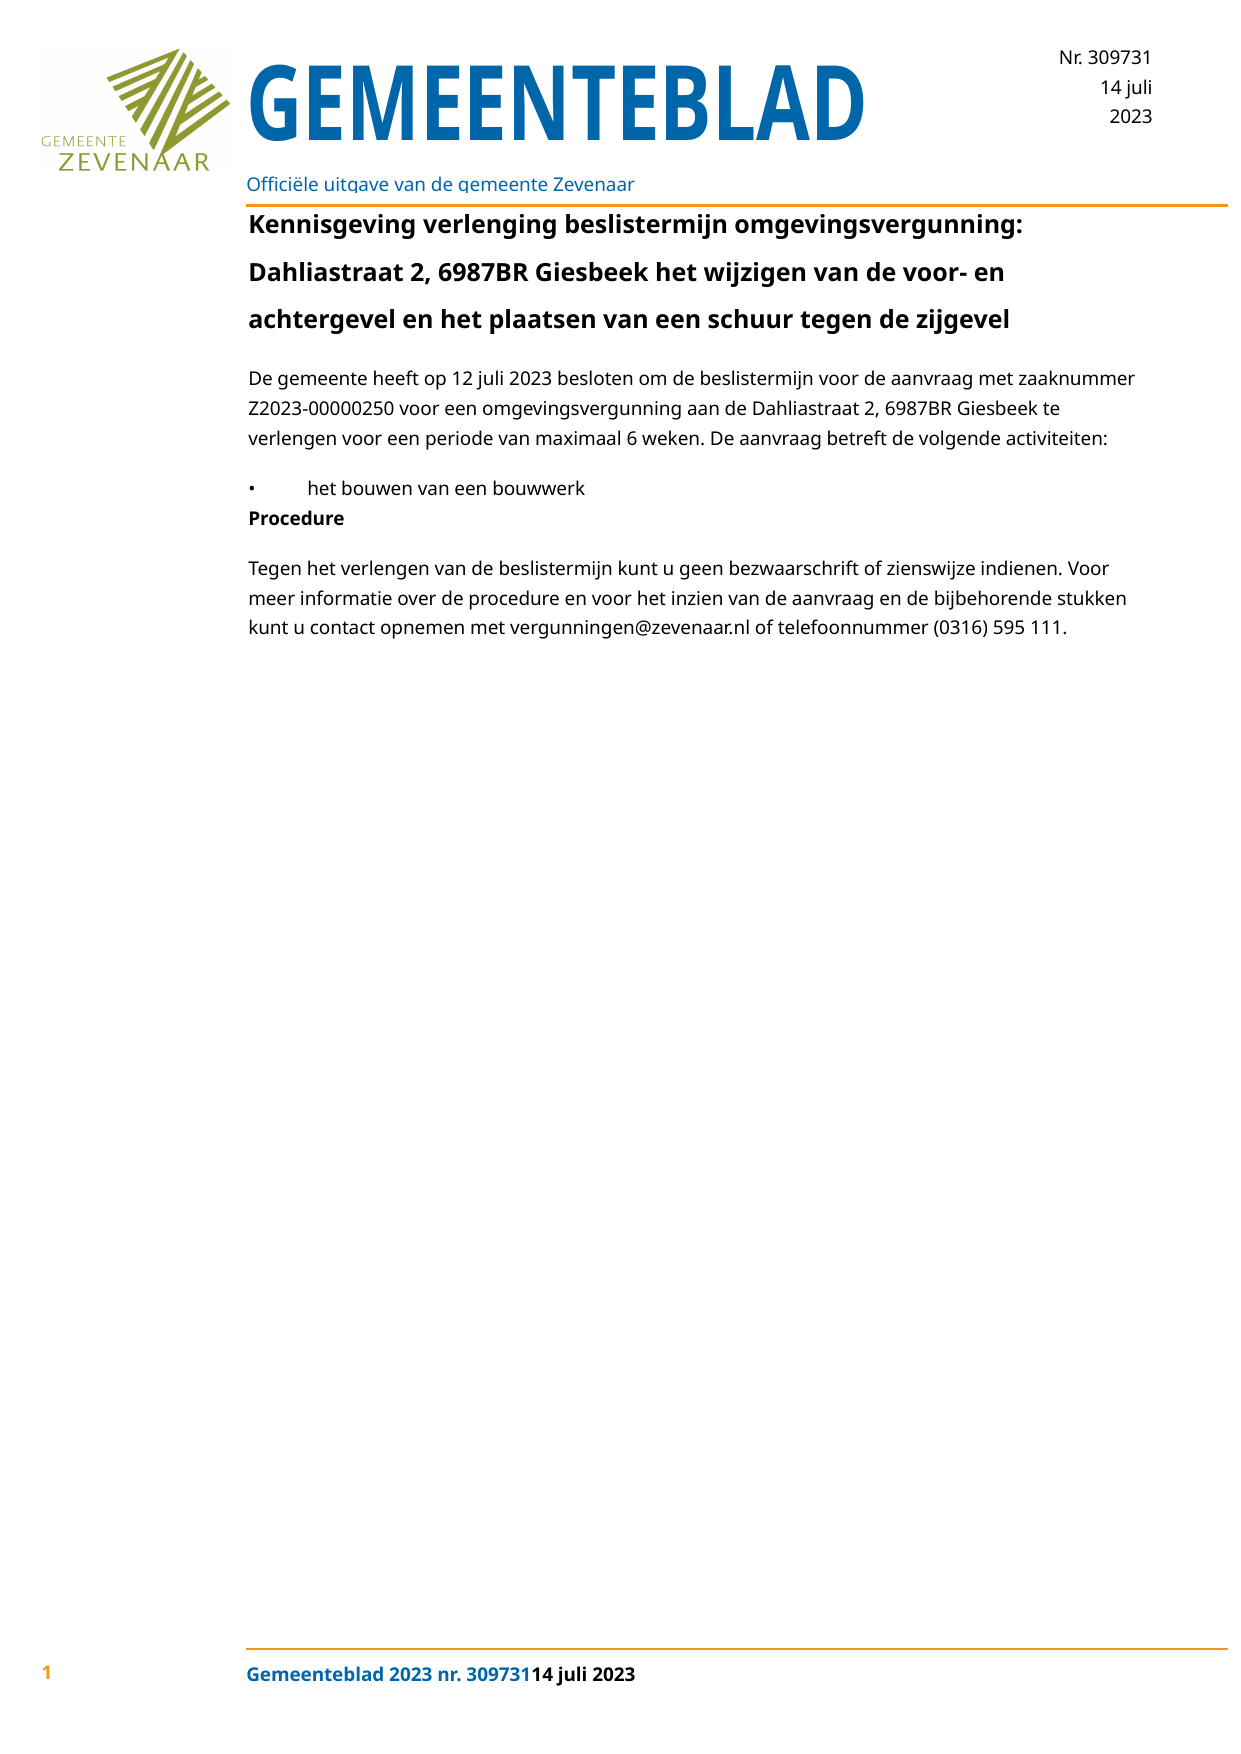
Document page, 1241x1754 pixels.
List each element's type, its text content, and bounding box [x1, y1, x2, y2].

text Procedure [248, 505, 1152, 530]
text Tegen het verlengen van de beslistermijn kunt u geen bezwaarschrift of zienswijze indienen. Voor meer informatie over de procedure en voor het inzien van de aanvraag en de bijbehorende stukken kunt u contact opnemen met vergunningen@zevenaar.nl of telefoonnummer (0316) 595 111. [248, 555, 1152, 640]
list het bouwen van een bouwwerk [248, 475, 1152, 501]
text De gemeente heeft op 12 juli 2023 besloten om de beslistermijn voor de aanvraag met zaaknummer Z2023-00000250 voor een omgevingsvergunning aan de Dahliastraat 2, 6987BR Giesbeek te verlengen voor een periode van maximaal 6 weken. De aanvraag betreft de volgende activiteiten: [248, 366, 1152, 450]
picture [41, 47, 231, 172]
text Kennisgeving verlenging beslistermijn omgevingsvergunning: Dahliastraat 2, 6987BR Giesbeek het wijzigen van de voor- en achtergevel en het plaatsen van een schuur tegen de zijgevel [248, 207, 1152, 336]
